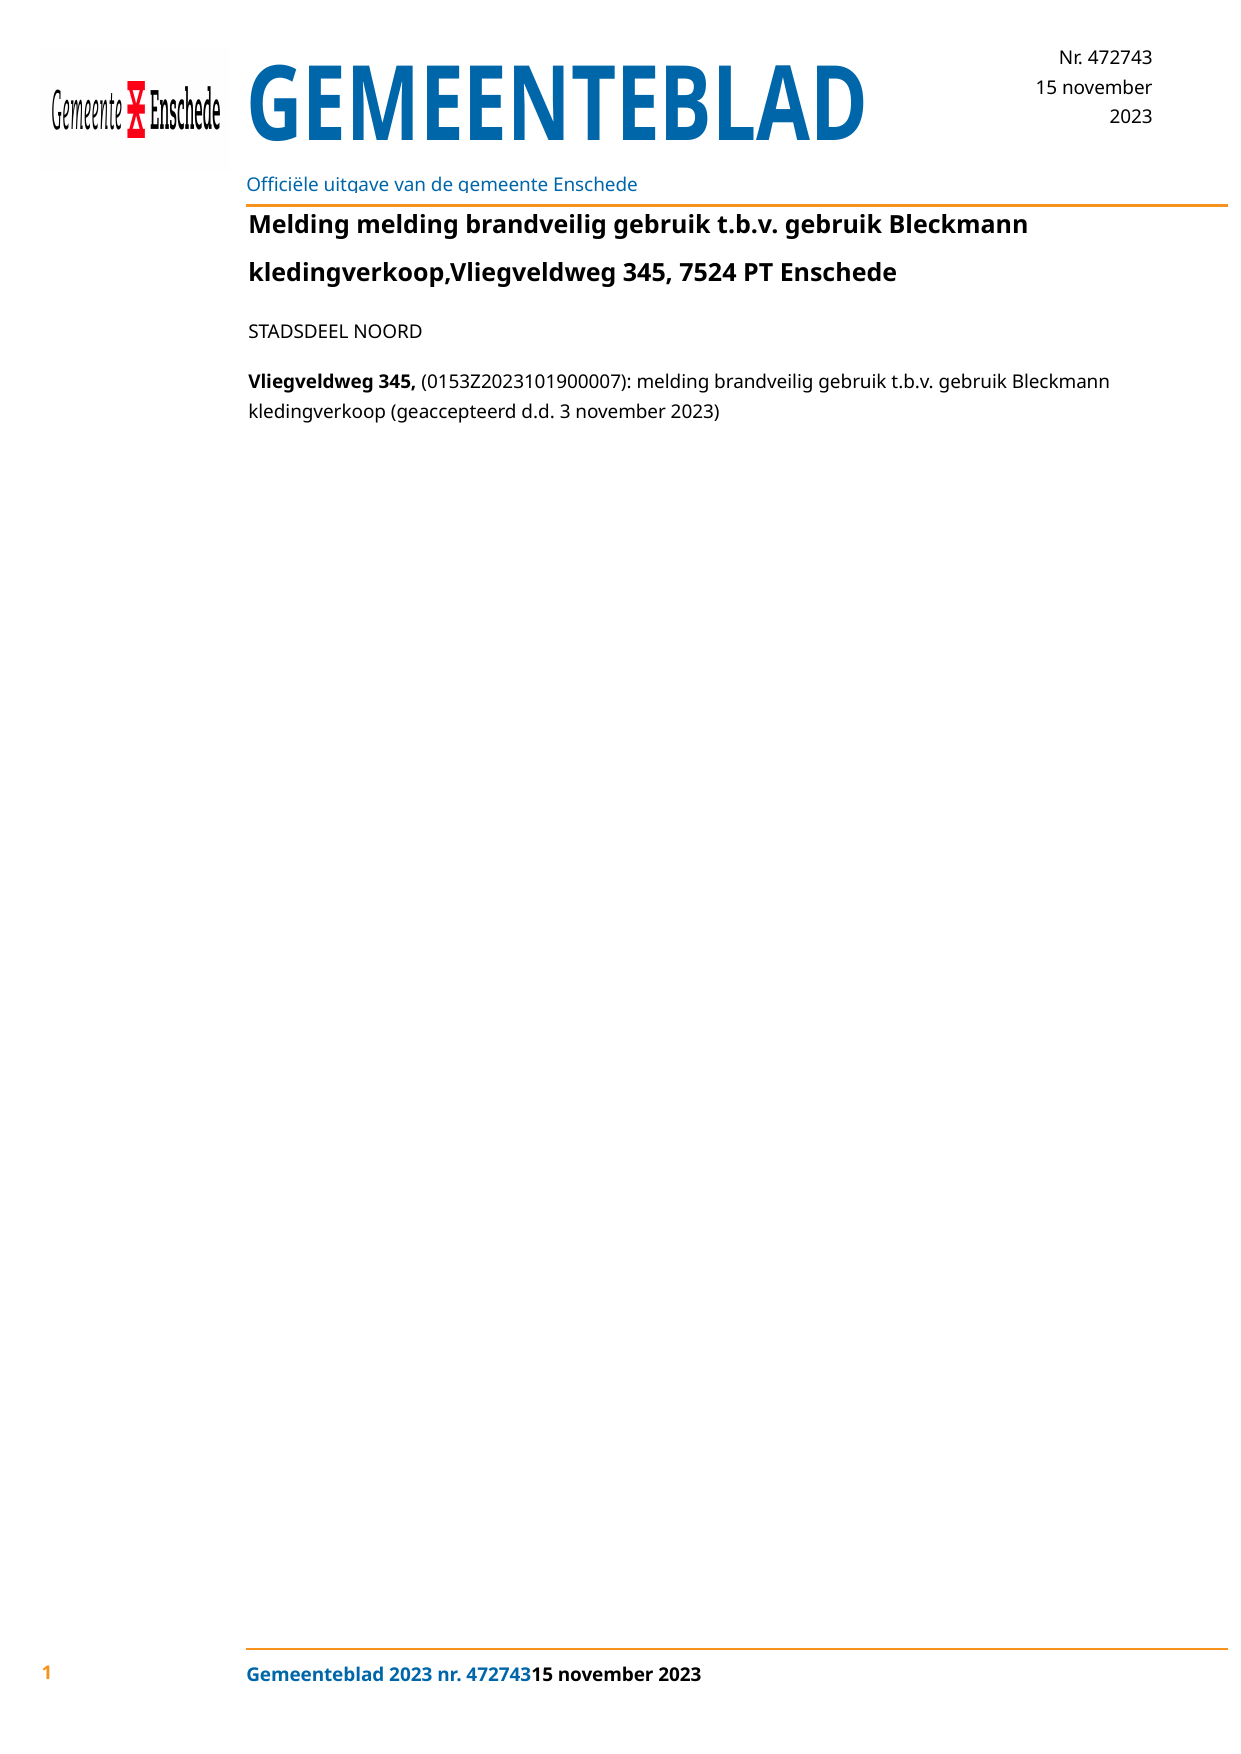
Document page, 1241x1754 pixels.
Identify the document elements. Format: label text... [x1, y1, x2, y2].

picture [41, 47, 231, 172]
text Melding melding brandveilig gebruik t.b.v. gebruik Bleckmann kledingverkoop,Vliegveldweg 345, 7524 PT Enschede [248, 207, 1152, 288]
text Vliegveldweg 345, (0153Z2023101900007): melding brandveilig gebruik t.b.v. gebruik Bleckmann kledingverkoop (geaccepteerd d.d. 3 november 2023) [248, 368, 1152, 424]
text STADSDEEL NOORD [248, 318, 1152, 344]
